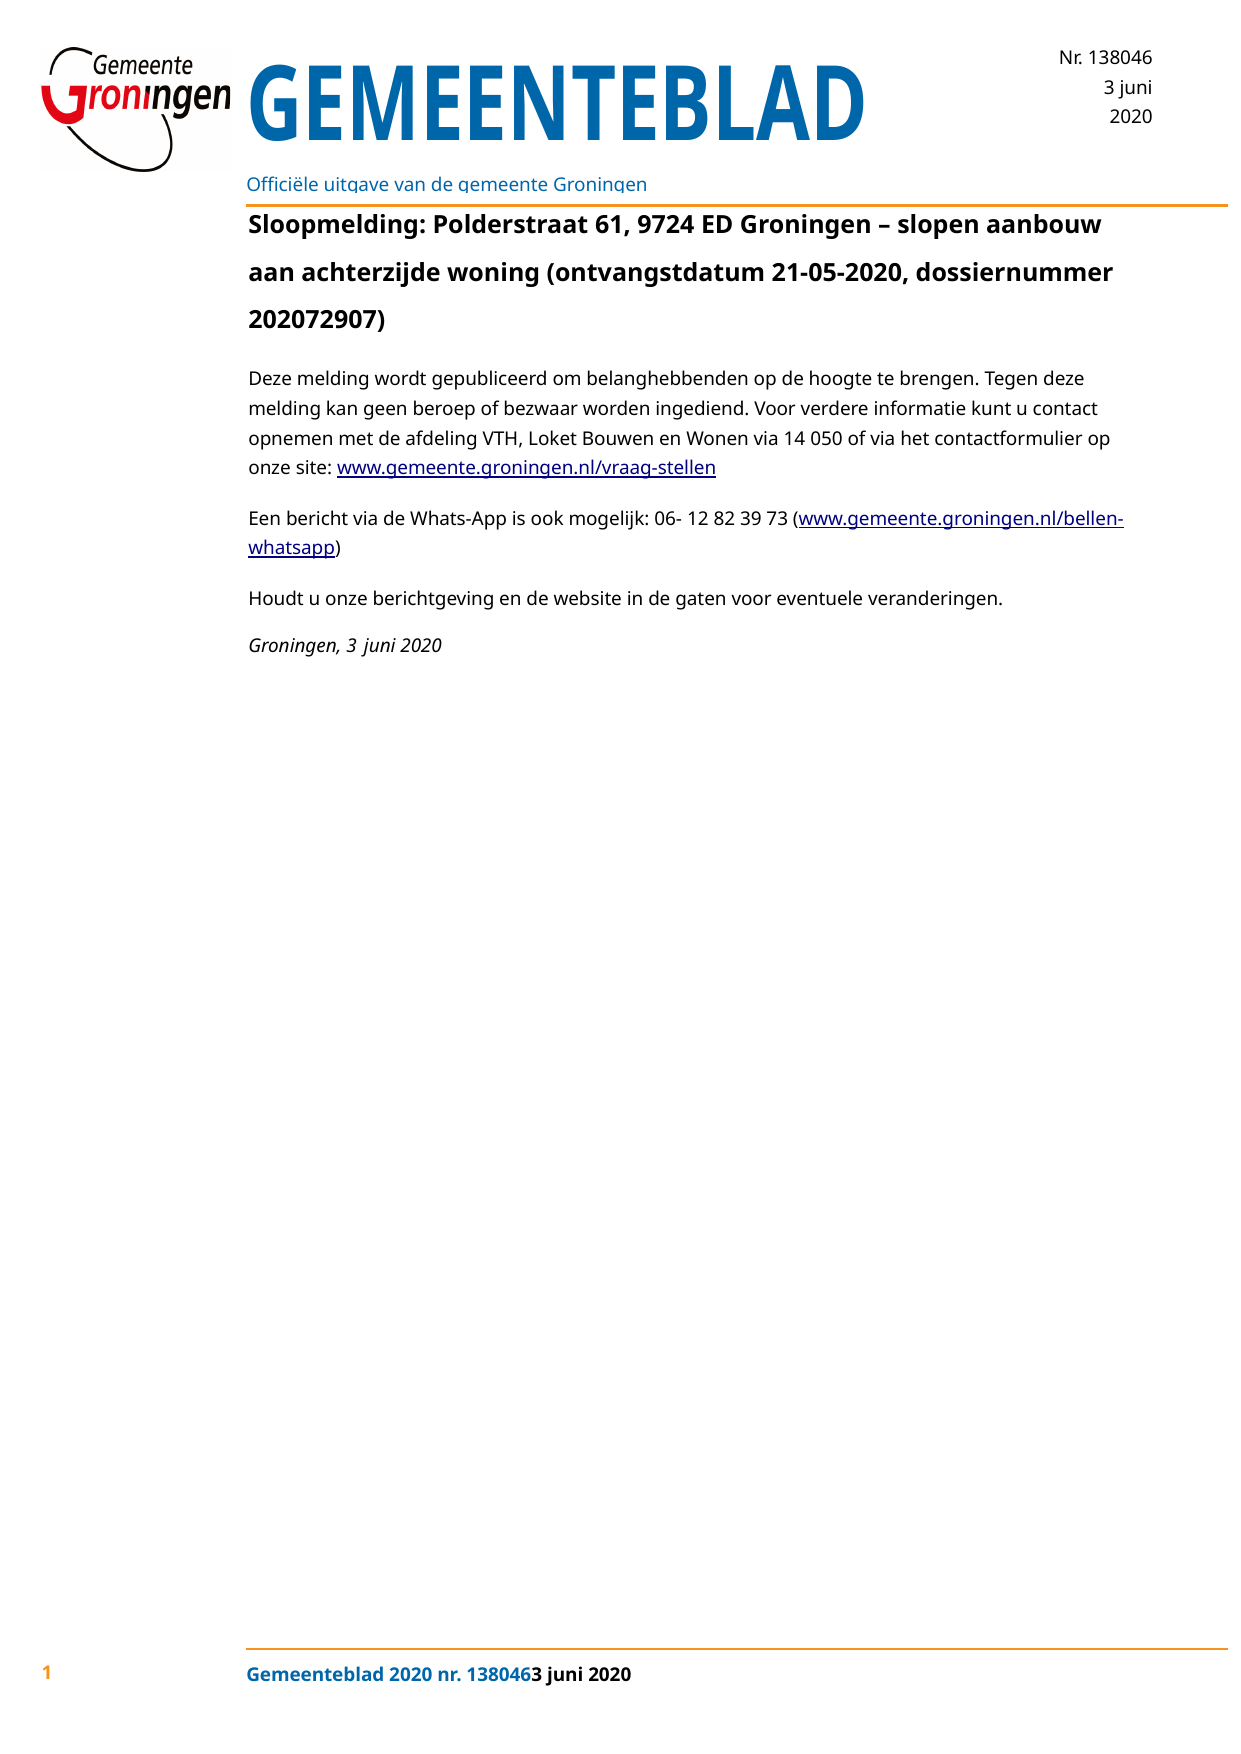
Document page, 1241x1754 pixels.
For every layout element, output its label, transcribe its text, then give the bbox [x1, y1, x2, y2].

text Groningen, 3 juni 2020 [248, 632, 1152, 658]
text Sloopmelding: Polderstraat 61, 9724 ED Groningen – slopen aanbouw aan achterzijde woning (ontvangstdatum 21-05-2020, dossiernummer 202072907) [248, 207, 1152, 336]
text Een bericht via de Whats-App is ook mogelijk: 06- 12 82 39 73 (www.gemeente.groningen.nl/bellen-whatsapp) [248, 505, 1152, 560]
picture [41, 47, 231, 172]
text Deze melding wordt gepubliceerd om belanghebbenden op de hoogte te brengen. Tegen deze melding kan geen beroep of bezwaar worden ingediend. Voor verdere informatie kunt u contact opnemen met de afdeling VTH, Loket Bouwen en Wonen via 14 050 of via het contactformulier op onze site: www.gemeente.groningen.nl/vraag-stellen [248, 366, 1152, 480]
text Houdt u onze berichtgeving en de website in de gaten voor eventuele veranderingen. [248, 585, 1152, 610]
